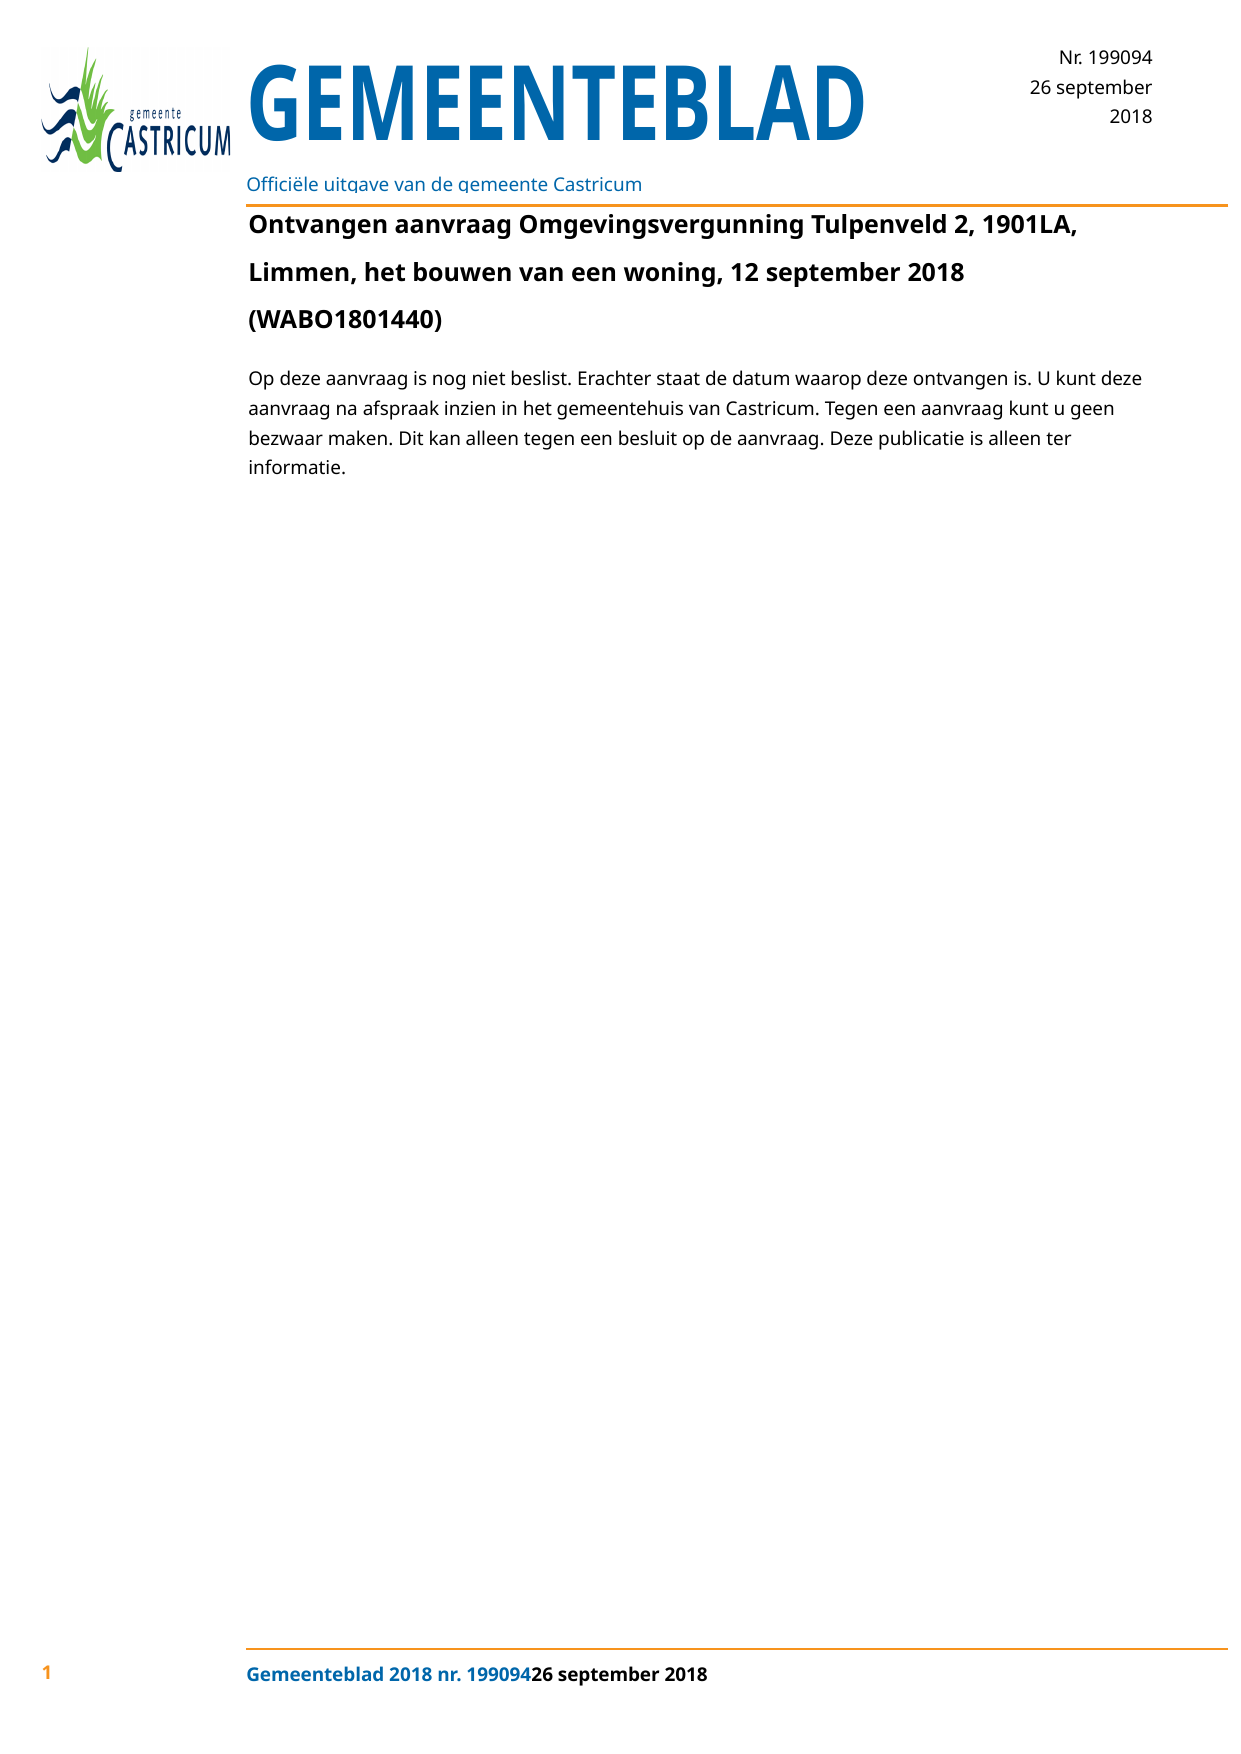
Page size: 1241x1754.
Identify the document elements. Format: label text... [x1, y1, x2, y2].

text Op deze aanvraag is nog niet beslist. Erachter staat de datum waarop deze ontvangen is. U kunt deze aanvraag na afspraak inzien in het gemeentehuis van Castricum. Tegen een aanvraag kunt u geen bezwaar maken. Dit kan alleen tegen een besluit op de aanvraag. Deze publicatie is alleen ter informatie. [248, 366, 1152, 480]
picture [41, 47, 231, 172]
text Ontvangen aanvraag Omgevingsvergunning Tulpenveld 2, 1901LA, Limmen, het bouwen van een woning, 12 september 2018 (WABO1801440) [248, 207, 1152, 336]
